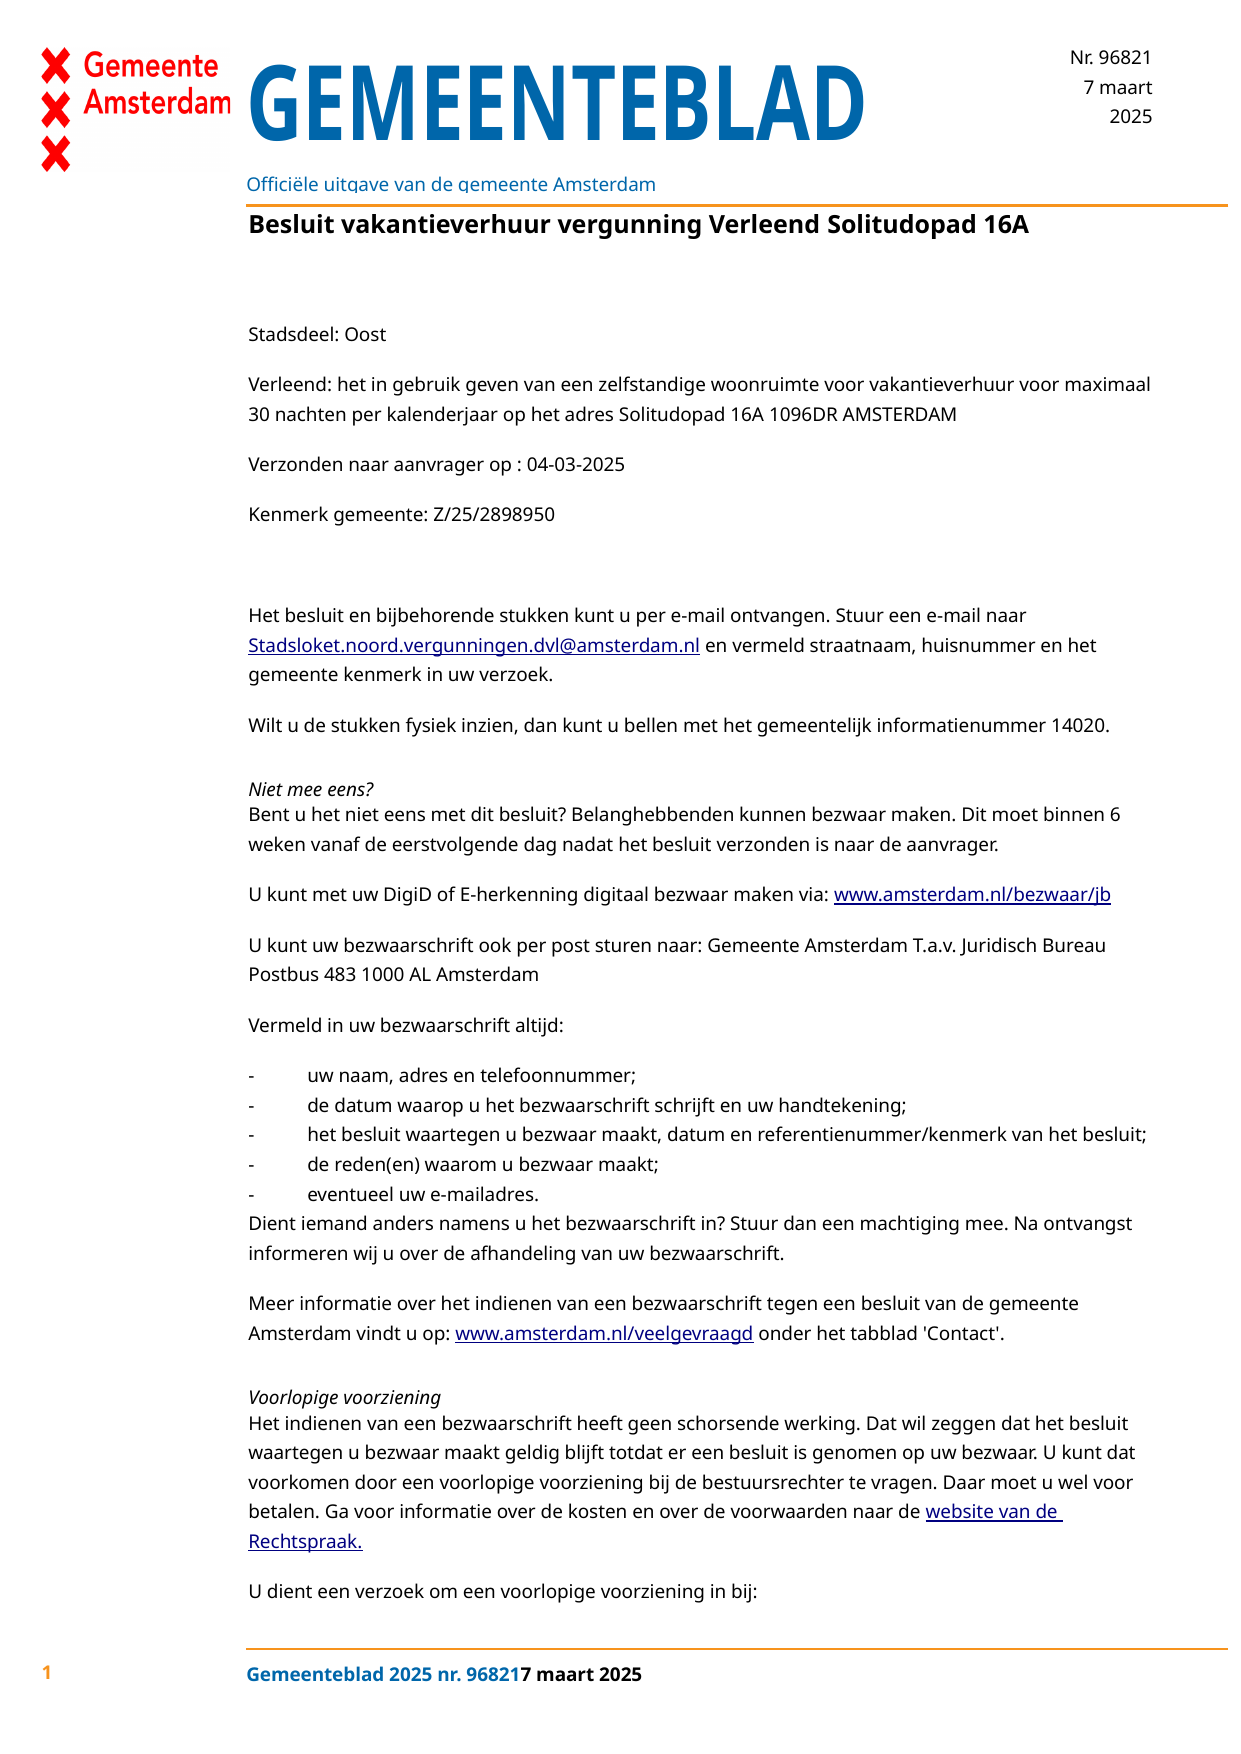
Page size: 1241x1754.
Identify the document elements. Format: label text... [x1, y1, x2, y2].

text Kenmerk gemeente: Z/25/2898950 [248, 502, 1152, 527]
text Het indienen van een bezwaarschrift heeft geen schorsende werking. Dat wil zeggen dat het besluit waartegen u bezwaar maakt geldig blijft totdat er een besluit is genomen op uw bezwaar. U kunt dat voorkomen door een voorlopige voorziening bij de bestuursrechter te vragen. Daar moet u wel voor betalen. Ga voor informatie over de kosten en over de voorwaarden naar de website van de Rechtspraak. [248, 1410, 1152, 1554]
text Vermeld in uw bezwaarschrift altijd: [248, 1012, 1152, 1038]
list de reden(en) waarom u bezwaar maakt; [248, 1151, 1152, 1177]
text Verzonden naar aanvrager op : 04-03-2025 [248, 451, 1152, 477]
list uw naam, adres en telefoonnummer; [248, 1062, 1152, 1088]
text Voorlopige voorziening [248, 1384, 1152, 1410]
text Meer informatie over het indienen van een bezwaarschrift tegen een besluit van de gemeente Amsterdam vindt u op: www.amsterdam.nl/veelgevraagd onder het tabblad 'Contact'. [248, 1290, 1152, 1346]
text Besluit vakantieverhuur vergunning Verleend Solitudopad 16A [248, 207, 1152, 241]
text Verleend: het in gebruik geven van een zelfstandige woonruimte voor vakantieverhuur voor maximaal 30 nachten per kalenderjaar op het adres Solitudopad 16A 1096DR AMSTERDAM [248, 371, 1152, 426]
list de datum waarop u het bezwaarschrift schrijft en uw handtekening; [248, 1092, 1152, 1118]
text Niet mee eens? [248, 776, 1152, 802]
text Stadsdeel: Oost [248, 321, 1152, 346]
text U kunt met uw DigiD of E-herkenning digitaal bezwaar maken via: www.amsterdam.nl/bezwaar/jb [248, 882, 1152, 907]
text Wilt u de stukken fysiek inzien, dan kunt u bellen met het gemeentelijk informatienummer 14020. [248, 712, 1152, 738]
text U dient een verzoek om een voorlopige voorziening in bij: [248, 1578, 1152, 1604]
picture [41, 47, 231, 172]
list eventueel uw e-mailadres. [248, 1181, 1152, 1207]
text Dient iemand anders namens u het bezwaarschrift in? Stuur dan een machtiging mee. Na ontvangst informeren wij u over de afhandeling van uw bezwaarschrift. [248, 1210, 1152, 1266]
list het besluit waartegen u bezwaar maakt, datum en referentienummer/kenmerk van het besluit; [248, 1122, 1152, 1147]
text U kunt uw bezwaarschrift ook per post sturen naar: Gemeente Amsterdam T.a.v. Juridisch Bureau Postbus 483 1000 AL Amsterdam [248, 932, 1152, 987]
text Het besluit en bijbehorende stukken kunt u per e-mail ontvangen. Stuur een e-mail naar Stadsloket.noord.vergunningen.dvl@amsterdam.nl en vermeld straatnaam, huisnummer en het gemeente kenmerk in uw verzoek. [248, 602, 1152, 687]
text Bent u het niet eens met dit besluit? Belanghebbenden kunnen bezwaar maken. Dit moet binnen 6 weken vanaf de eerstvolgende dag nadat het besluit verzonden is naar de aanvrager. [248, 802, 1152, 857]
